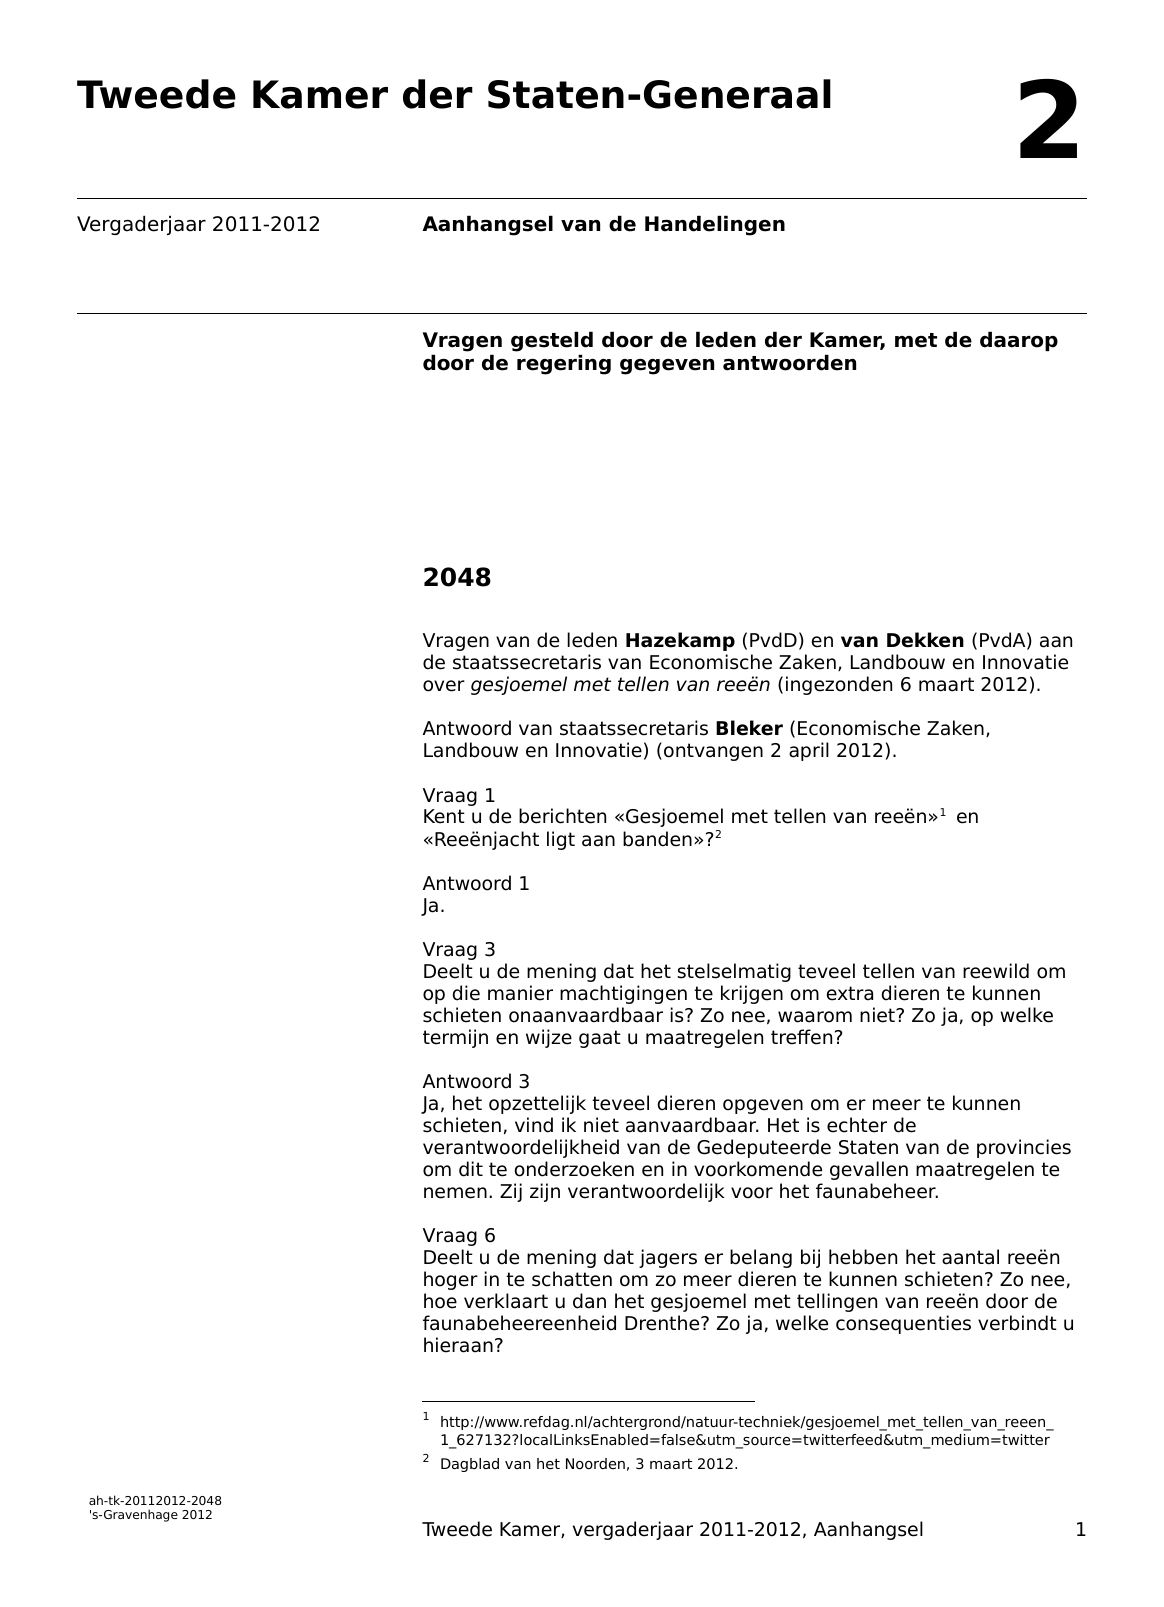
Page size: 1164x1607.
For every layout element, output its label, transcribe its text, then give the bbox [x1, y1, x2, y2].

table_header 2 [886, 59, 1087, 198]
text http://www.refdag.nl/achtergrond/natuur-techniek/gesjoemel_met_tellen_van_reeen_ 1_627132?localLinksEnabled=false&utm_source=twitterfeed&utm_medium=twitter [422, 1410, 1087, 1449]
text 's-Gravenhage 2012 [88, 1508, 323, 1522]
table_header Tweede Kamer der Staten-Generaal [77, 59, 886, 198]
table_cell Vergaderjaar 2011-2012 [77, 199, 422, 313]
text Ja, het opzettelijk teveel dieren opgeven om er meer te kunnen schieten, vind ik niet aanvaardbaar. Het is echter de verantwoordelijkheid van de Gedeputeerde Staten van de provincies om dit te onderzoeken en in voorkomende gevallen maatregelen te nemen. Zij zijn verantwoordelijk voor het faunabeheer. [422, 1093, 1087, 1203]
text Vragen van de leden Hazekamp (PvdD) en van Dekken (PvdA) aan de staatssecretaris van Economische Zaken, Landbouw en Innovatie over gesjoemel met tellen van reeën (ingezonden 6 maart 2012). [422, 630, 1087, 696]
text Kent u de berichten «Gesjoemel met tellen van reeën» en «Reeënjacht ligt aan banden»? [422, 806, 1087, 850]
text Vraag 1 [422, 784, 1087, 806]
text Vraag 6 [422, 1225, 1087, 1247]
table_cell Vragen gesteld door de leden der Kamer, met de daarop door de regering gegeven antwoorden [422, 314, 1087, 375]
text Deelt u de mening dat jagers er belang bij hebben het aantal reeën hoger in te schatten om zo meer dieren te kunnen schieten? Zo nee, hoe verklaart u dan het gesjoemel met tellingen van reeën door de faunabeheereenheid Drenthe? Zo ja, welke consequenties verbindt u hieraan? [422, 1247, 1087, 1357]
text Ja. [422, 894, 1087, 917]
text Dagblad van het Noorden, 3 maart 2012. [422, 1452, 1087, 1474]
text Antwoord 3 [422, 1071, 1087, 1093]
text Vraag 3 [422, 939, 1087, 961]
text Antwoord van staatssecretaris Bleker (Economische Zaken, Landbouw en Innovatie) (ontvangen 2 april 2012). [422, 718, 1087, 762]
text ah-tk-20112012-2048 [88, 1494, 323, 1508]
table_cell [77, 314, 422, 375]
text 2048 [422, 563, 1087, 592]
text Deelt u de mening dat het stelselmatig teveel tellen van reewild om op die manier machtigingen te krijgen om extra dieren te kunnen schieten onaanvaardbaar is? Zo nee, waarom niet? Zo ja, op welke termijn en wijze gaat u maatregelen treffen? [422, 961, 1087, 1049]
text Antwoord 1 [422, 873, 1087, 894]
table_cell Aanhangsel van de Handelingen [422, 199, 1087, 313]
